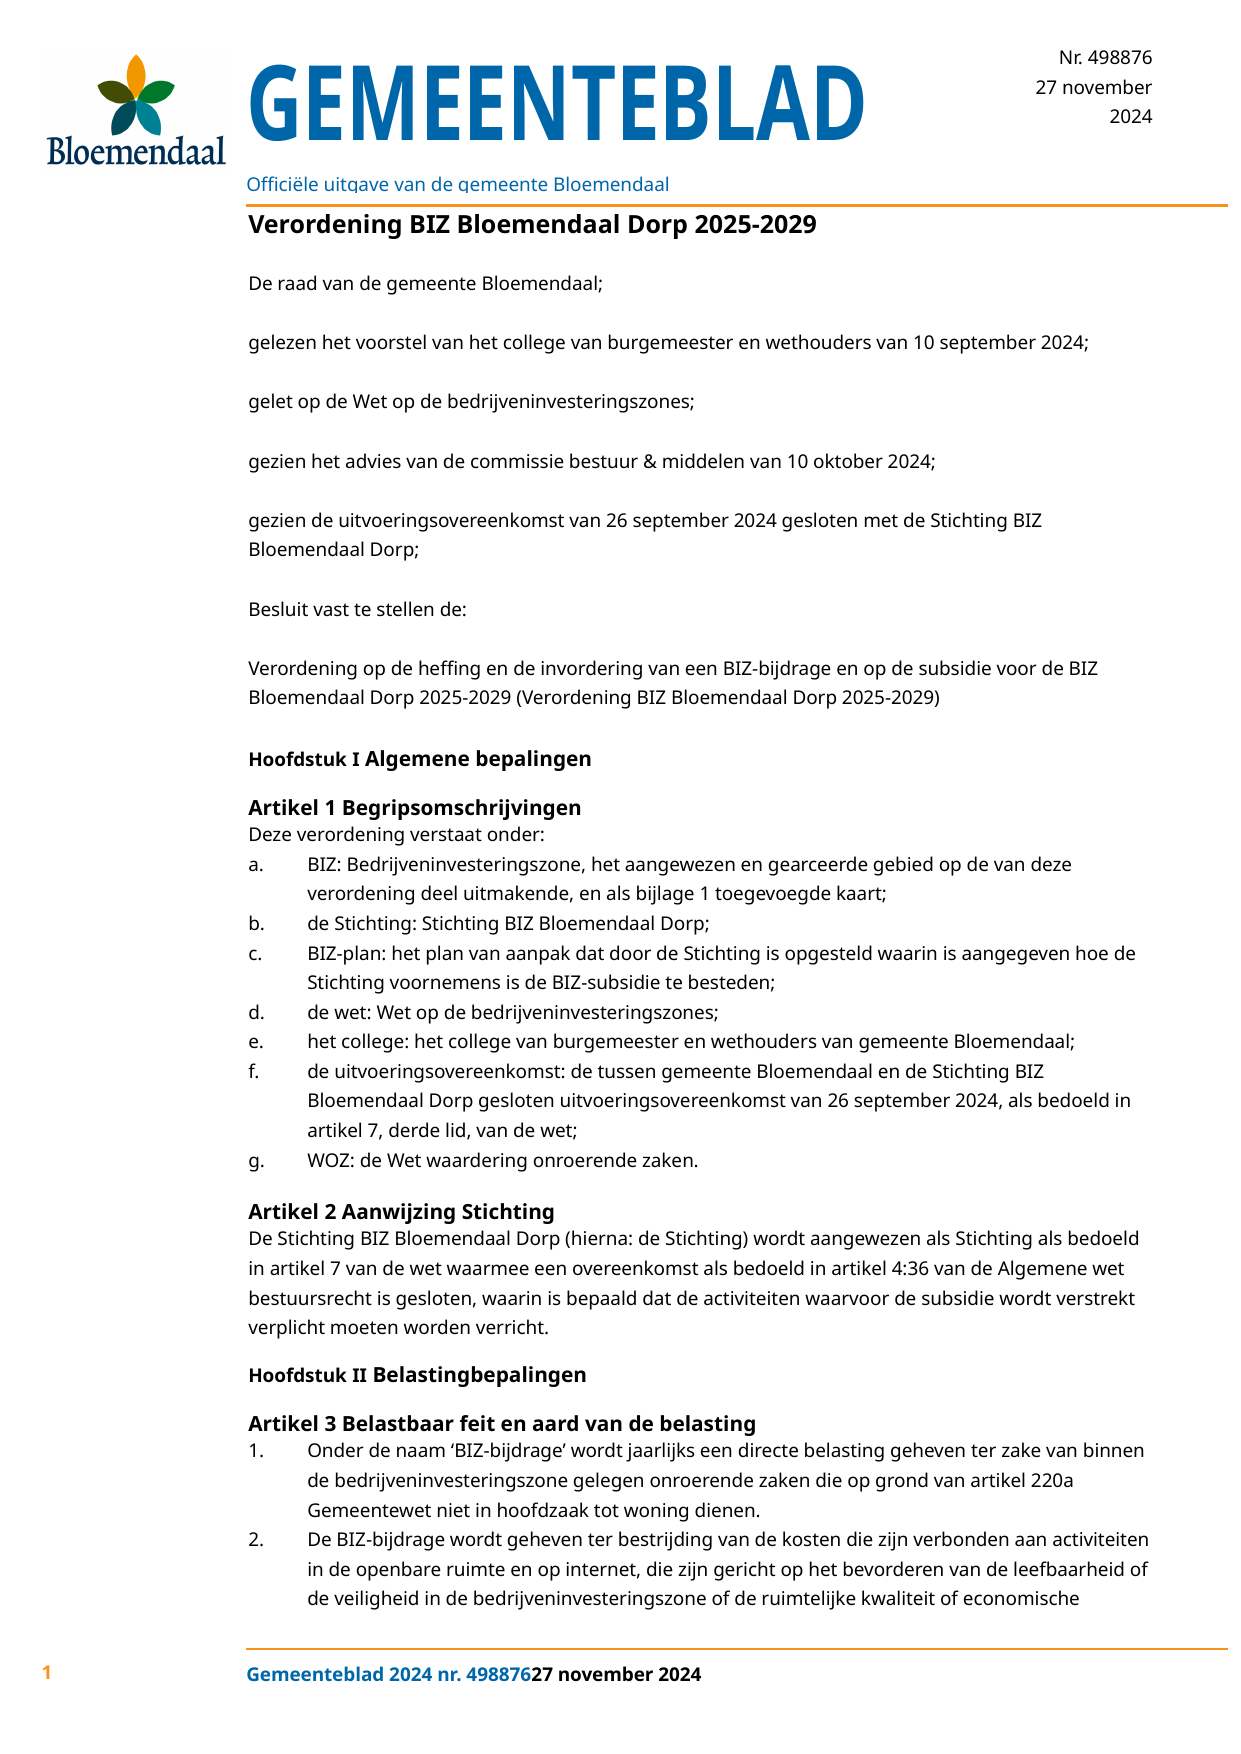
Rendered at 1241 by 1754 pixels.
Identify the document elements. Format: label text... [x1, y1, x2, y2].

text gezien het advies van de commissie bestuur & middelen van 10 oktober 2024; [248, 448, 1152, 473]
text De Stichting BIZ Bloemendaal Dorp (hierna: de Stichting) wordt aangewezen als Stichting als bedoeld in artikel 7 van de wet waarmee een overeenkomst als bedoeld in artikel 4:36 van de Algemene wet bestuursrecht is gesloten, waarin is bepaald dat de activiteiten waarvoor de subsidie wordt verstrekt verplicht moeten worden verricht. [248, 1226, 1152, 1340]
list Onder de naam ‘BIZ-bijdrage’ wordt jaarlijks een directe belasting geheven ter zake van binnen de bedrijveninvesteringszone gelegen onroerende zaken die op grond van artikel 220a Gemeentewet niet in hoofdzaak tot woning dienen. [248, 1438, 1152, 1523]
list BIZ: Bedrijveninvesteringszone, het aangewezen en gearceerde gebied op de van deze verordening deel uitmakende, en als bijlage 1 toegevoegde kaart; [248, 851, 1152, 906]
text Artikel 2 Aanwijzing Stichting [248, 1197, 1152, 1226]
text Deze verordening verstaat onder: [248, 821, 1152, 847]
text Artikel 1 Begripsomschrijvingen [248, 793, 1152, 821]
list het college: het college van burgemeester en wethouders van gemeente Bloemendaal; [248, 1028, 1152, 1054]
text gezien de uitvoeringsovereenkomst van 26 september 2024 gesloten met de Stichting BIZ Bloemendaal Dorp; [248, 507, 1152, 562]
text Hoofdstuk I Algemene bepalingen [248, 744, 1152, 772]
text Verordening op de heffing en de invordering van een BIZ-bijdrage en op de subsidie voor de BIZ Bloemendaal Dorp 2025-2029 (Verordening BIZ Bloemendaal Dorp 2025-2029) [248, 655, 1152, 710]
text Besluit vast te stellen de: [248, 596, 1152, 621]
list de wet: Wet op de bedrijveninvesteringszones; [248, 999, 1152, 1024]
list BIZ-plan: het plan van aanpak dat door de Stichting is opgesteld waarin is aangegeven hoe de Stichting voornemens is de BIZ-subsidie te besteden; [248, 940, 1152, 995]
text gelet op de Wet op de bedrijveninvesteringszones; [248, 389, 1152, 414]
list De BIZ-bijdrage wordt geheven ter bestrijding van de kosten die zijn verbonden aan activiteiten in de openbare ruimte en op internet, die zijn gericht op het bevorderen van de leefbaarheid of de veiligheid in de bedrijveninvesteringszone of de ruimtelijke kwaliteit of economische [248, 1526, 1152, 1611]
text gelezen het voorstel van het college van burgemeester en wethouders van 10 september 2024; [248, 329, 1152, 355]
list de uitvoeringsovereenkomst: de tussen gemeente Bloemendaal en de Stichting BIZ Bloemendaal Dorp gesloten uitvoeringsovereenkomst van 26 september 2024, als bedoeld in artikel 7, derde lid, van de wet; [248, 1058, 1152, 1143]
text De raad van de gemeente Bloemendaal; [248, 270, 1152, 296]
text Verordening BIZ Bloemendaal Dorp 2025-2029 [248, 207, 1152, 241]
picture [41, 47, 231, 172]
text Artikel 3 Belastbaar feit en aard van de belasting [248, 1409, 1152, 1438]
list de Stichting: Stichting BIZ Bloemendaal Dorp; [248, 910, 1152, 936]
text Hoofdstuk II Belastingbepalingen [248, 1360, 1152, 1388]
list WOZ: de Wet waardering onroerende zaken. [248, 1147, 1152, 1172]
